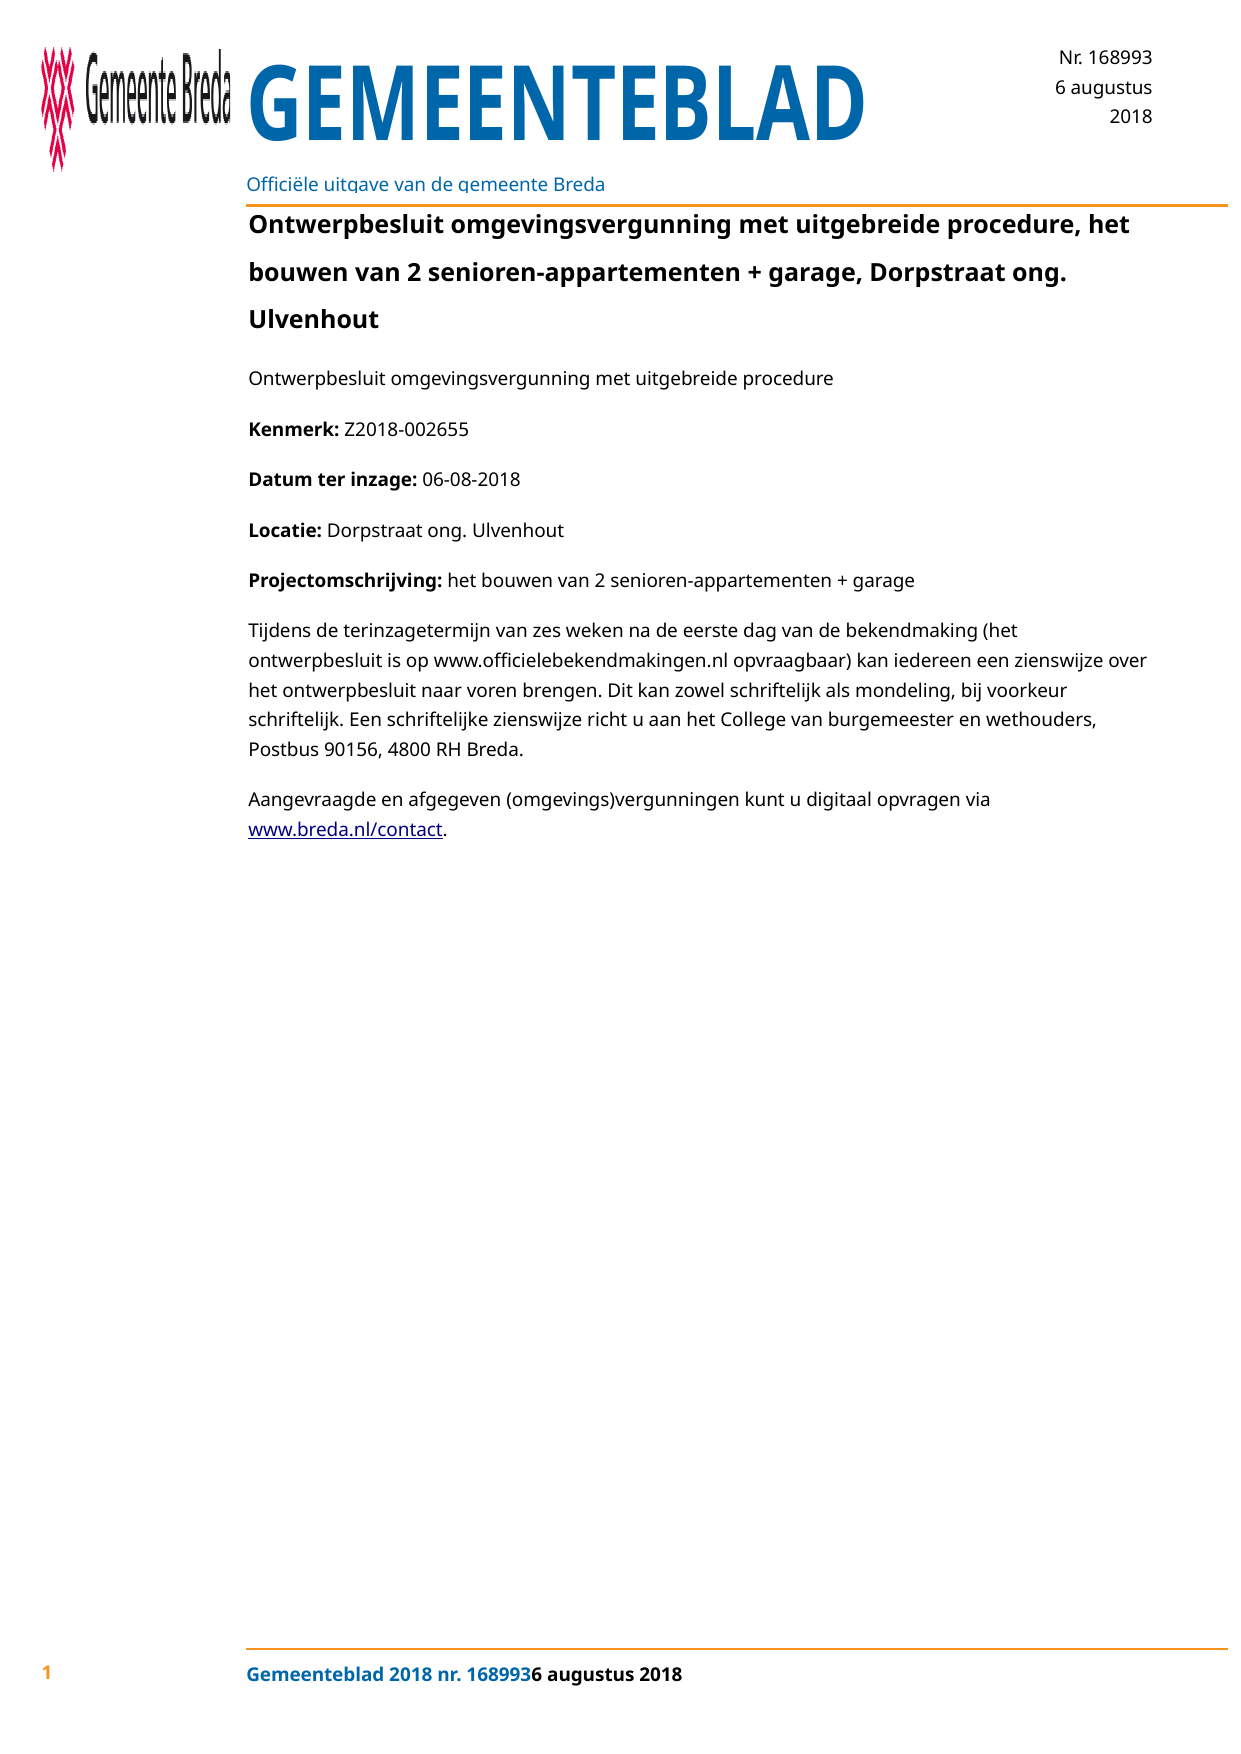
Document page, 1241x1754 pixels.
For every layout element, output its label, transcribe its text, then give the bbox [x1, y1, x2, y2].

text Datum ter inzage: 06-08-2018 [248, 466, 1152, 492]
text Kenmerk: Z2018-002655 [248, 416, 1152, 442]
text Ontwerpbesluit omgevingsvergunning met uitgebreide procedure, het bouwen van 2 senioren-appartementen + garage, Dorpstraat ong. Ulvenhout [248, 207, 1152, 336]
text Aangevraagde en afgegeven (omgevings)vergunningen kunt u digitaal opvragen via www.breda.nl/contact. [248, 786, 1152, 842]
text Locatie: Dorpstraat ong. Ulvenhout [248, 517, 1152, 542]
text Tijdens de terinzagetermijn van zes weken na de eerste dag van de bekendmaking (het ontwerpbesluit is op www.officielebekendmakingen.nl opvraagbaar) kan iedereen een zienswijze over het ontwerpbesluit naar voren brengen. Dit kan zowel schriftelijk als mondeling, bij voorkeur schriftelijk. Een schriftelijke zienswijze richt u aan het College van burgemeester en wethouders, Postbus 90156, 4800 RH Breda. [248, 618, 1152, 762]
text Ontwerpbesluit omgevingsvergunning met uitgebreide procedure [248, 366, 1152, 391]
text Projectomschrijving: het bouwen van 2 senioren-appartementen + garage [248, 567, 1152, 593]
picture [41, 47, 231, 172]
